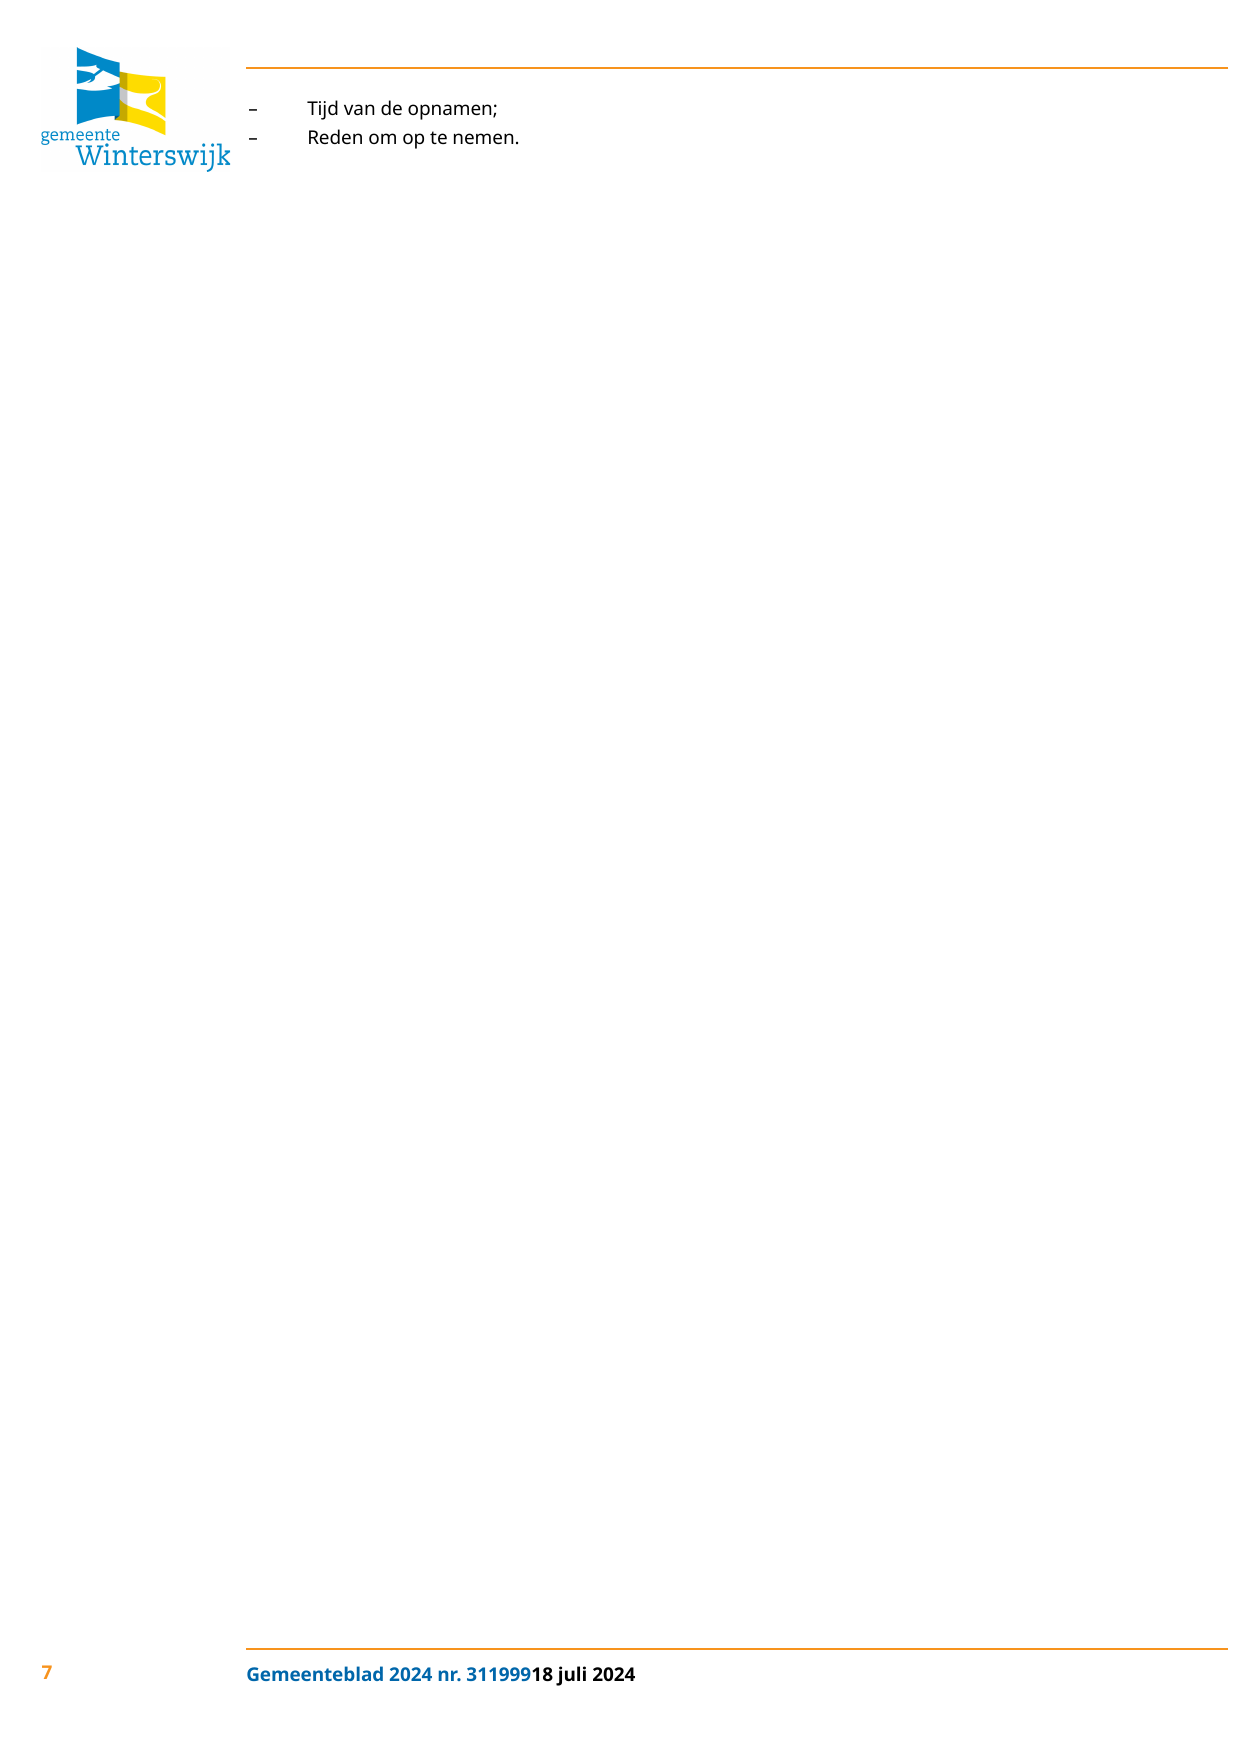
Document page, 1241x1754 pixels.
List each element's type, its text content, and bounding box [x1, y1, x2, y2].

list Reden om op te nemen. [248, 124, 1152, 150]
picture [225, 153, 231, 162]
list Tijd van de opnamen; [248, 95, 1152, 121]
picture [41, 47, 231, 172]
